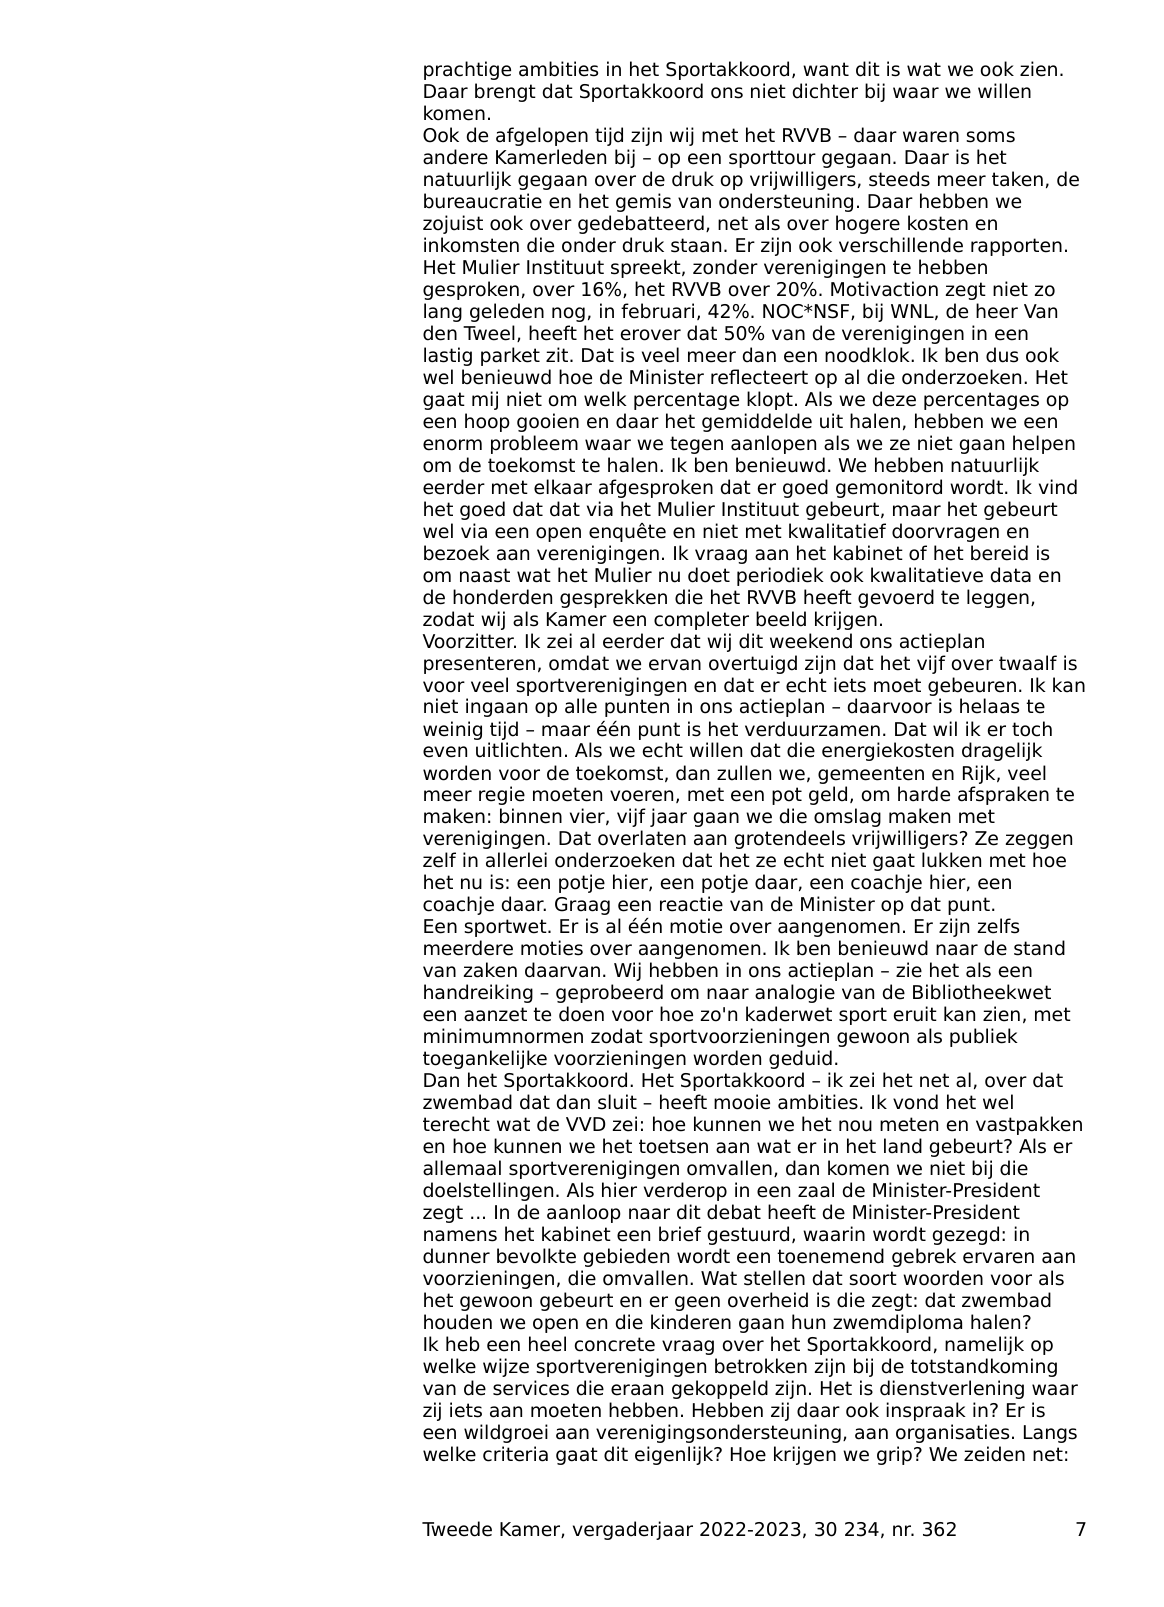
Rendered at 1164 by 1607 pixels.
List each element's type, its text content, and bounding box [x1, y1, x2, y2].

text Voorzitter. Ik zei al eerder dat wij dit weekend ons actieplan presenteren, omdat we ervan overtuigd zijn dat het vijf over twaalf is voor veel sportverenigingen en dat er echt iets moet gebeuren. Ik kan niet ingaan op alle punten in ons actieplan – daarvoor is helaas te weinig tijd – maar één punt is het verduurzamen. Dat wil ik er toch even uitlichten. Als we echt willen dat die energiekosten dragelijk worden voor de toekomst, dan zullen we, gemeenten en Rijk, veel meer regie moeten voeren, met een pot geld, om harde afspraken te maken: binnen vier, vijf jaar gaan we die omslag maken met verenigingen. Dat overlaten aan grotendeels vrijwilligers? Ze zeggen zelf in allerlei onderzoeken dat het ze echt niet gaat lukken met hoe het nu is: een potje hier, een potje daar, een coachje hier, een coachje daar. Graag een reactie van de Minister op dat punt. [422, 631, 1087, 916]
text Ik heb een heel concrete vraag over het Sportakkoord, namelijk op welke wijze sportverenigingen betrokken zijn bij de totstandkoming van de services die eraan gekoppeld zijn. Het is dienstverlening waar zij iets aan moeten hebben. Hebben zij daar ook inspraak in? Er is een wildgroei aan verenigingsondersteuning, aan organisaties. Langs welke criteria gaat dit eigenlijk? Hoe krijgen we grip? We zeiden net: [422, 1334, 1087, 1466]
text Dan het Sportakkoord. Het Sportakkoord – ik zei het net al, over dat zwembad dat dan sluit – heeft mooie ambities. Ik vond het wel terecht wat de VVD zei: hoe kunnen we het nou meten en vastpakken en hoe kunnen we het toetsen aan wat er in het land gebeurt? Als er allemaal sportverenigingen omvallen, dan komen we niet bij die doelstellingen. Als hier verderop in een zaal de Minister-President zegt ... In de aanloop naar dit debat heeft de Minister-President namens het kabinet een brief gestuurd, waarin wordt gezegd: in dunner bevolkte gebieden wordt een toenemend gebrek ervaren aan voorzieningen, die omvallen. Wat stellen dat soort woorden voor als het gewoon gebeurt en er geen overheid is die zegt: dat zwembad houden we open en die kinderen gaan hun zwemdiploma halen? [422, 1070, 1087, 1334]
text Een sportwet. Er is al één motie over aangenomen. Er zijn zelfs meerdere moties over aangenomen. Ik ben benieuwd naar de stand van zaken daarvan. Wij hebben in ons actieplan – zie het als een handreiking – geprobeerd om naar analogie van de Bibliotheekwet een aanzet te doen voor hoe zo'n kaderwet sport eruit kan zien, met minimumnormen zodat sportvoorzieningen gewoon als publiek toegankelijke voorzieningen worden geduid. [422, 916, 1087, 1070]
text Ook de afgelopen tijd zijn wij met het RVVB – daar waren soms andere Kamerleden bij – op een sporttour gegaan. Daar is het natuurlijk gegaan over de druk op vrijwilligers, steeds meer taken, de bureaucratie en het gemis van ondersteuning. Daar hebben we zojuist ook over gedebatteerd, net als over hogere kosten en inkomsten die onder druk staan. Er zijn ook verschillende rapporten. Het Mulier Instituut spreekt, zonder verenigingen te hebben gesproken, over 16%, het RVVB over 20%. Motivaction zegt niet zo lang geleden nog, in februari, 42%. NOC*NSF, bij WNL, de heer Van den Tweel, heeft het erover dat 50% van de verenigingen in een lastig parket zit. Dat is veel meer dan een noodklok. Ik ben dus ook wel benieuwd hoe de Minister reflecteert op al die onderzoeken. Het gaat mij niet om welk percentage klopt. Als we deze percentages op een hoop gooien en daar het gemiddelde uit halen, hebben we een enorm probleem waar we tegen aanlopen als we ze niet gaan helpen om de toekomst te halen. Ik ben benieuwd. We hebben natuurlijk eerder met elkaar afgesproken dat er goed gemonitord wordt. Ik vind het goed dat dat via het Mulier Instituut gebeurt, maar het gebeurt wel via een open enquête en niet met kwalitatief doorvragen en bezoek aan verenigingen. Ik vraag aan het kabinet of het bereid is om naast wat het Mulier nu doet periodiek ook kwalitatieve data en de honderden gesprekken die het RVVB heeft gevoerd te leggen, zodat wij als Kamer een completer beeld krijgen. [422, 125, 1087, 631]
text prachtige ambities in het Sportakkoord, want dit is wat we ook zien. Daar brengt dat Sportakkoord ons niet dichter bij waar we willen komen. [422, 59, 1087, 125]
